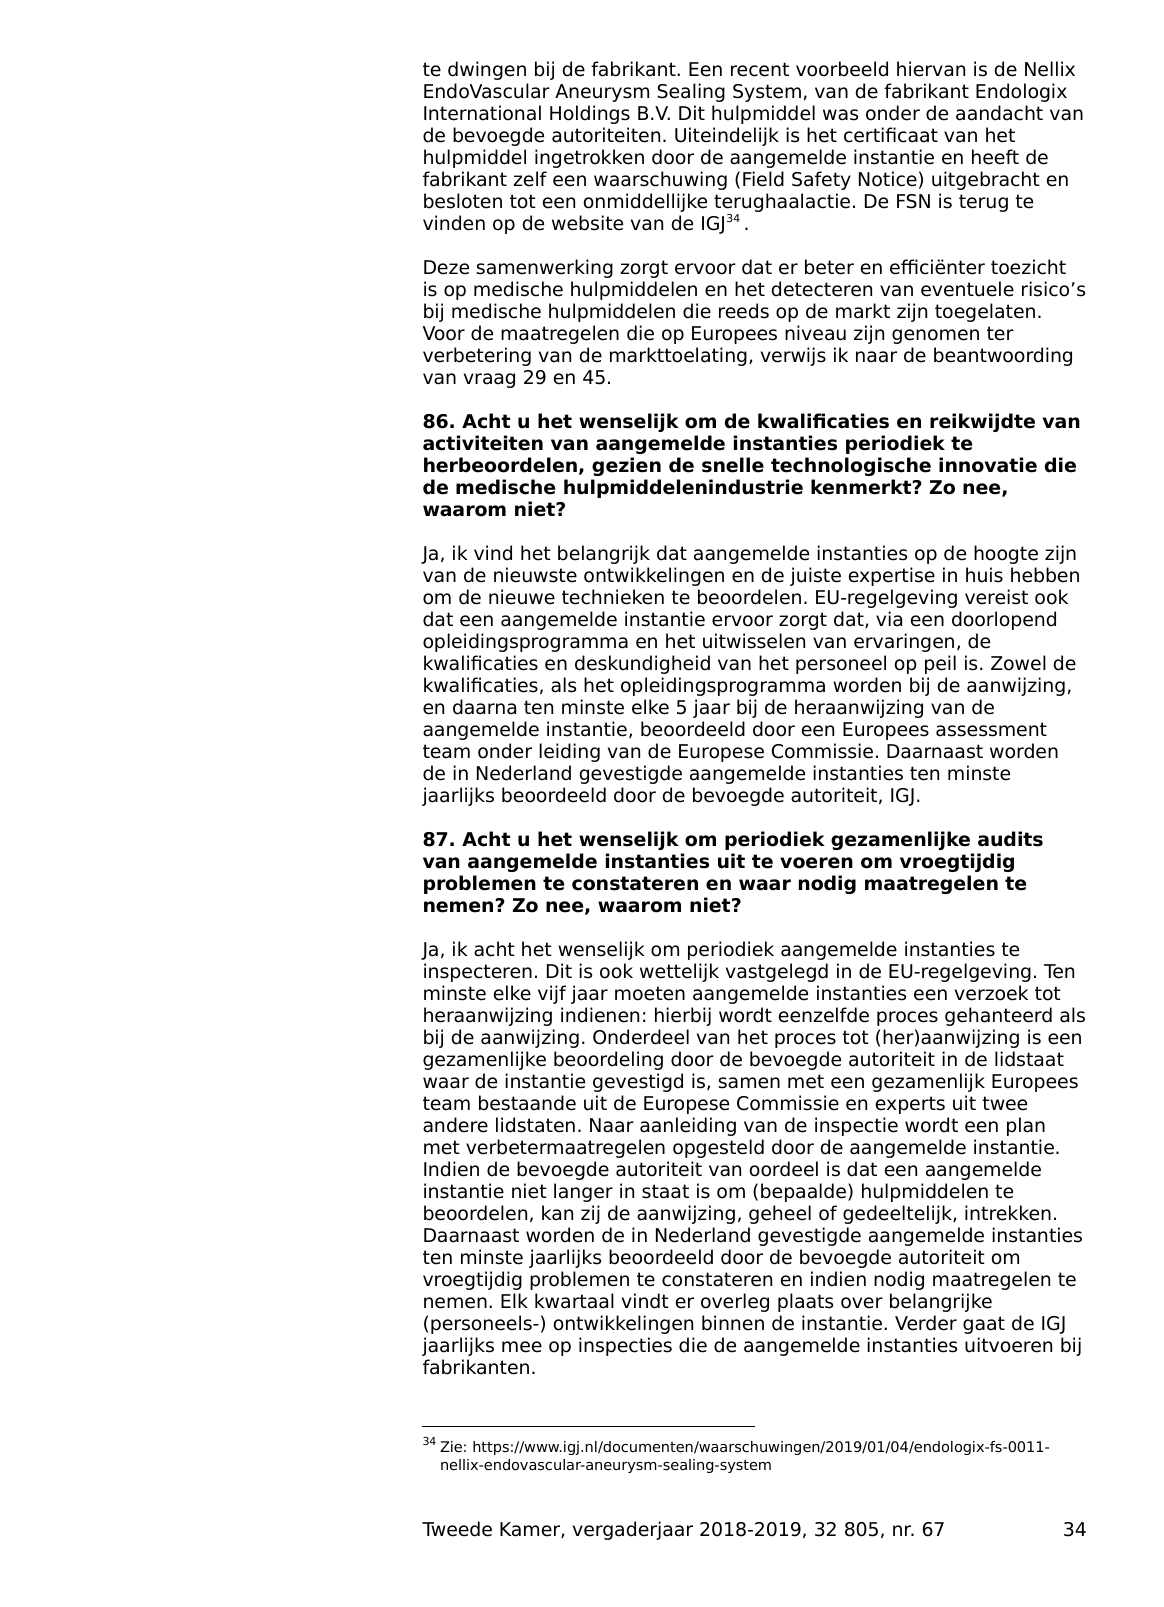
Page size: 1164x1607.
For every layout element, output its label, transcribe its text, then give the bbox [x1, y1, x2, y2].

text Zie: https://www.igj.nl/documenten/waarschuwingen/2019/01/04/endologix-fs-0011-nellix-endovascular-aneurysm-sealing-system [422, 1435, 1087, 1474]
text 87. Acht u het wenselijk om periodiek gezamenlijke audits van aangemelde instanties uit te voeren om vroegtijdig problemen te constateren en waar nodig maatregelen te nemen? Zo nee, waarom niet? [422, 829, 1087, 917]
text Ja, ik vind het belangrijk dat aangemelde instanties op de hoogte zijn van de nieuwste ontwikkelingen en de juiste expertise in huis hebben om de nieuwe technieken te beoordelen. EU-regelgeving vereist ook dat een aangemelde instantie ervoor zorgt dat, via een doorlopend opleidingsprogramma en het uitwisselen van ervaringen, de kwalificaties en deskundigheid van het personeel op peil is. Zowel de kwalificaties, als het opleidingsprogramma worden bij de aanwijzing, en daarna ten minste elke 5 jaar bij de heraanwijzing van de aangemelde instantie, beoordeeld door een Europees assessment team onder leiding van de Europese Commissie. Daarnaast worden de in Nederland gevestigde aangemelde instanties ten minste jaarlijks beoordeeld door de bevoegde autoriteit, IGJ. [422, 543, 1087, 807]
text 86. Acht u het wenselijk om de kwalificaties en reikwijdte van activiteiten van aangemelde instanties periodiek te herbeoordelen, gezien de snelle technologische innovatie die de medische hulpmiddelenindustrie kenmerkt? Zo nee, waarom niet? [422, 411, 1087, 521]
text Ja, ik acht het wenselijk om periodiek aangemelde instanties te inspecteren. Dit is ook wettelijk vastgelegd in de EU-regelgeving. Ten minste elke vijf jaar moeten aangemelde instanties een verzoek tot heraanwijzing indienen: hierbij wordt eenzelfde proces gehanteerd als bij de aanwijzing. Onderdeel van het proces tot (her)aanwijzing is een gezamenlijke beoordeling door de bevoegde autoriteit in de lidstaat waar de instantie gevestigd is, samen met een gezamenlijk Europees team bestaande uit de Europese Commissie en experts uit twee andere lidstaten. Naar aanleiding van de inspectie wordt een plan met verbetermaatregelen opgesteld door de aangemelde instantie. Indien de bevoegde autoriteit van oordeel is dat een aangemelde instantie niet langer in staat is om (bepaalde) hulpmiddelen te beoordelen, kan zij de aanwijzing, geheel of gedeeltelijk, intrekken. Daarnaast worden de in Nederland gevestigde aangemelde instanties ten minste jaarlijks beoordeeld door de bevoegde autoriteit om vroegtijdig problemen te constateren en indien nodig maatregelen te nemen. Elk kwartaal vindt er overleg plaats over belangrijke (personeels-) ontwikkelingen binnen de instantie. Verder gaat de IGJ jaarlijks mee op inspecties die de aangemelde instanties uitvoeren bij fabrikanten. [422, 939, 1087, 1379]
text Deze samenwerking zorgt ervoor dat er beter en efficiënter toezicht is op medische hulpmiddelen en het detecteren van eventuele risico’s bij medische hulpmiddelen die reeds op de markt zijn toegelaten. Voor de maatregelen die op Europees niveau zijn genomen ter verbetering van de markttoelating, verwijs ik naar de beantwoording van vraag 29 en 45. [422, 257, 1087, 389]
text te dwingen bij de fabrikant. Een recent voorbeeld hiervan is de Nellix EndoVascular Aneurysm Sealing System, van de fabrikant Endologix International Holdings B.V. Dit hulpmiddel was onder de aandacht van de bevoegde autoriteiten. Uiteindelijk is het certificaat van het hulpmiddel ingetrokken door de aangemelde instantie en heeft de fabrikant zelf een waarschuwing (Field Safety Notice) uitgebracht en besloten tot een onmiddellijke terughaalactie. De FSN is terug te vinden op de website van de IGJ. [422, 59, 1087, 235]
